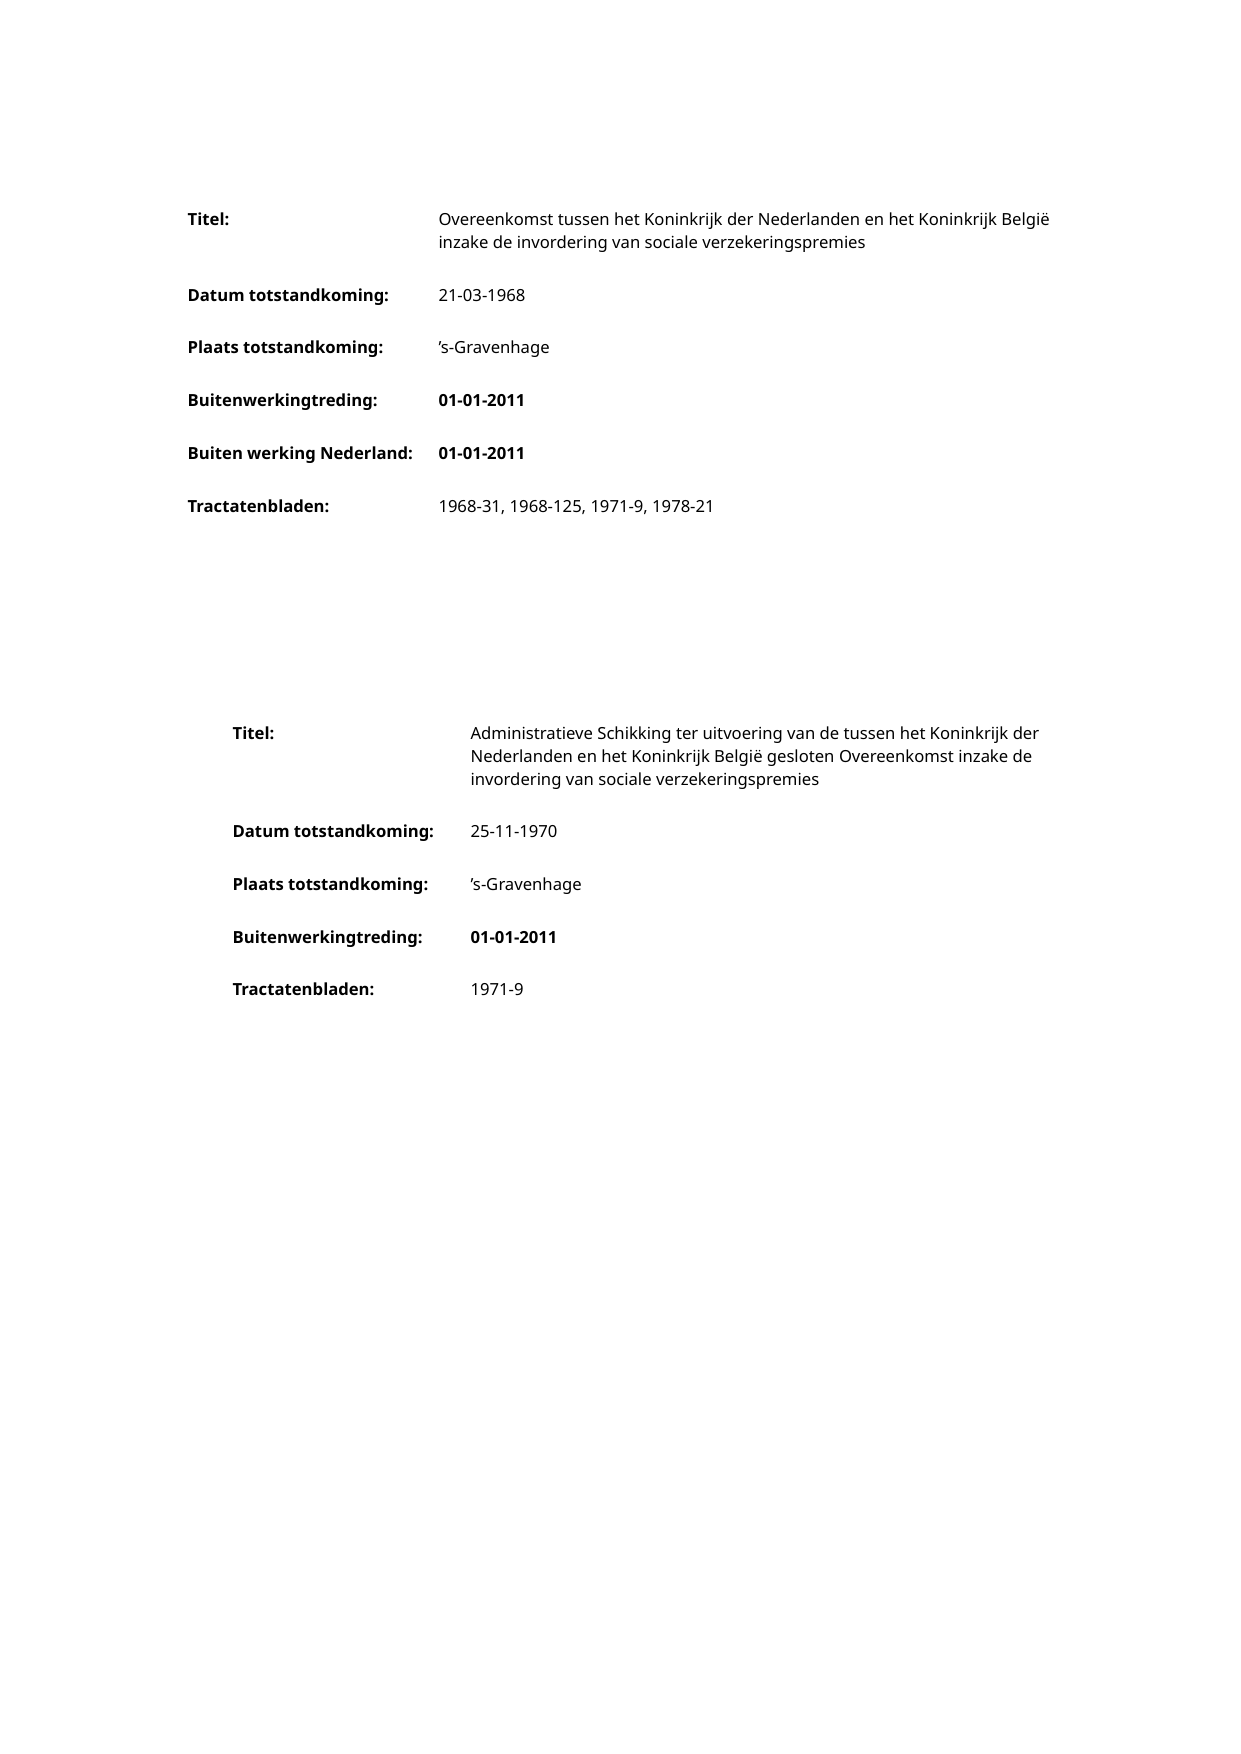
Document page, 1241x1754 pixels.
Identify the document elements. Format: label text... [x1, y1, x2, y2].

table_cell ’s-Gravenhage [470, 873, 1053, 925]
table_cell Buiten werking Nederland: [188, 441, 438, 494]
table_cell Datum totstandkoming: [188, 283, 438, 336]
table_cell 21-03-1968 [438, 283, 1053, 336]
table_header Overeenkomst tussen het Koninkrijk der Nederlanden en het Koninkrijk België inzake de invordering van sociale verzekeringspremies [438, 208, 1053, 283]
table_cell Buitenwerkingtreding: [233, 925, 470, 978]
table_header Titel: [188, 208, 438, 283]
table_cell Tractatenbladen: [233, 978, 470, 1031]
table_cell 01-01-2011 [438, 389, 1053, 441]
table_cell 1971-9 [470, 978, 1053, 1031]
table_header Titel: [233, 722, 470, 820]
table_header Administratieve Schikking ter uitvoering van de tussen het Koninkrijk der Nederlanden en het Koninkrijk België gesloten Overeenkomst inzake de invordering van sociale verzekeringspremies [470, 722, 1053, 820]
table_cell ’s-Gravenhage [438, 336, 1053, 389]
table_cell Plaats totstandkoming: [188, 336, 438, 389]
table_cell 1968-31, 1968-125, 1971-9, 1978-21 [438, 494, 1053, 547]
table_cell 25-11-1970 [470, 820, 1053, 872]
table_cell Buitenwerkingtreding: [188, 389, 438, 441]
table_cell 01-01-2011 [470, 925, 1053, 978]
table_cell [233, 1031, 1053, 1089]
table_cell 01-01-2011 [438, 441, 1053, 494]
table_cell Datum totstandkoming: [233, 820, 470, 872]
table_cell [188, 547, 1053, 605]
table_cell Tractatenbladen: [188, 494, 438, 547]
table_cell Plaats totstandkoming: [233, 873, 470, 925]
